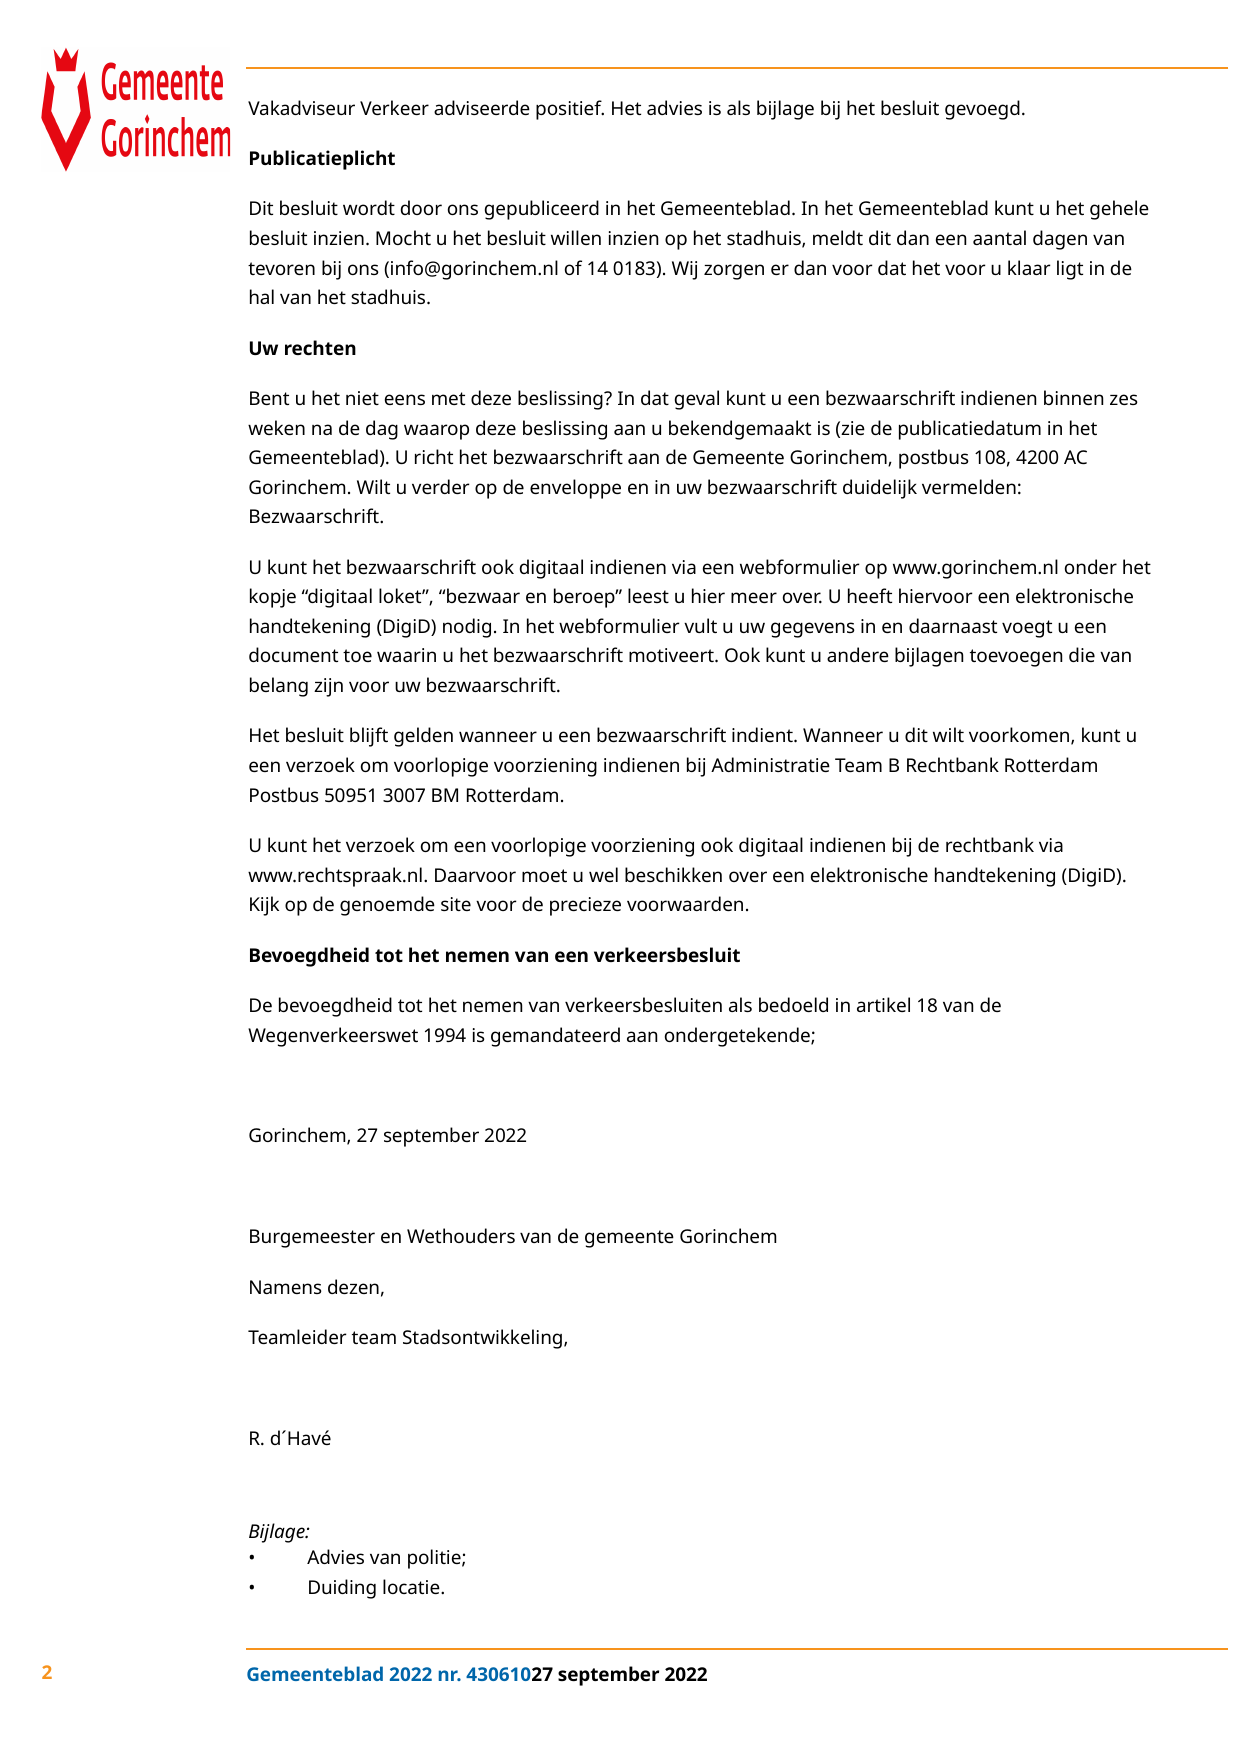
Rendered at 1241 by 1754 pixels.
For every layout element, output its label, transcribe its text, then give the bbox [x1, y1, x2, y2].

text U kunt het verzoek om een voorlopige voorziening ook digitaal indienen bij de rechtbank via www.rechtspraak.nl. Daarvoor moet u wel beschikken over een elektronische handtekening (DigiD). Kijk op de genoemde site voor de precieze voorwaarden. [248, 832, 1152, 917]
text R. d´Havé [248, 1425, 1152, 1451]
list Duiding locatie. [248, 1574, 1152, 1600]
text Teamleider team Stadsontwikkeling, [248, 1324, 1152, 1350]
text Bent u het niet eens met deze beslissing? In dat geval kunt u een bezwaarschrift indienen binnen zes weken na de dag waarop deze beslissing aan u bekendgemaakt is (zie de publicatiedatum in het Gemeenteblad). U richt het bezwaarschrift aan de Gemeente Gorinchem, postbus 108, 4200 AC Gorinchem. Wilt u verder op de enveloppe en in uw bezwaarschrift duidelijk vermelden: Bezwaarschrift. [248, 385, 1152, 529]
text U kunt het bezwaarschrift ook digitaal indienen via een webformulier op www.gorinchem.nl onder het kopje “digitaal loket”, “bezwaar en beroep” leest u hier meer over. U heeft hiervoor een elektronische handtekening (DigiD) nodig. In het webformulier vult u uw gegevens in en daarnaast voegt u een document toe waarin u het bezwaarschrift motiveert. Ook kunt u andere bijlagen toevoegen die van belang zijn voor uw bezwaarschrift. [248, 554, 1152, 698]
text Bevoegdheid tot het nemen van een verkeersbesluit [248, 942, 1152, 968]
text Dit besluit wordt door ons gepubliceerd in het Gemeenteblad. In het Gemeenteblad kunt u het gehele besluit inzien. Mocht u het besluit willen inzien op het stadhuis, meldt dit dan een aantal dagen van tevoren bij ons (info@gorinchem.nl of 14 0183). Wij zorgen er dan voor dat het voor u klaar ligt in de hal van het stadhuis. [248, 196, 1152, 310]
text De bevoegdheid tot het nemen van verkeersbesluiten als bedoeld in artikel 18 van de Wegenverkeerswet 1994 is gemandateerd aan ondergetekende; [248, 992, 1152, 1048]
picture [41, 47, 231, 172]
text Vakadviseur Verkeer adviseerde positief. Het advies is als bijlage bij het besluit gevoegd. [248, 95, 1152, 121]
text Het besluit blijft gelden wanneer u een bezwaarschrift indient. Wanneer u dit wilt voorkomen, kunt u een verzoek om voorlopige voorziening indienen bij Administratie Team B Rechtbank Rotterdam Postbus 50951 3007 BM Rotterdam. [248, 723, 1152, 808]
text Gorinchem, 27 september 2022 [248, 1123, 1152, 1148]
text Namens dezen, [248, 1274, 1152, 1300]
list Advies van politie; [248, 1544, 1152, 1570]
text Bijlage: [248, 1519, 1152, 1544]
text Burgemeester en Wethouders van de gemeente Gorinchem [248, 1223, 1152, 1249]
text Publicatieplicht [248, 145, 1152, 171]
text Uw rechten [248, 335, 1152, 361]
